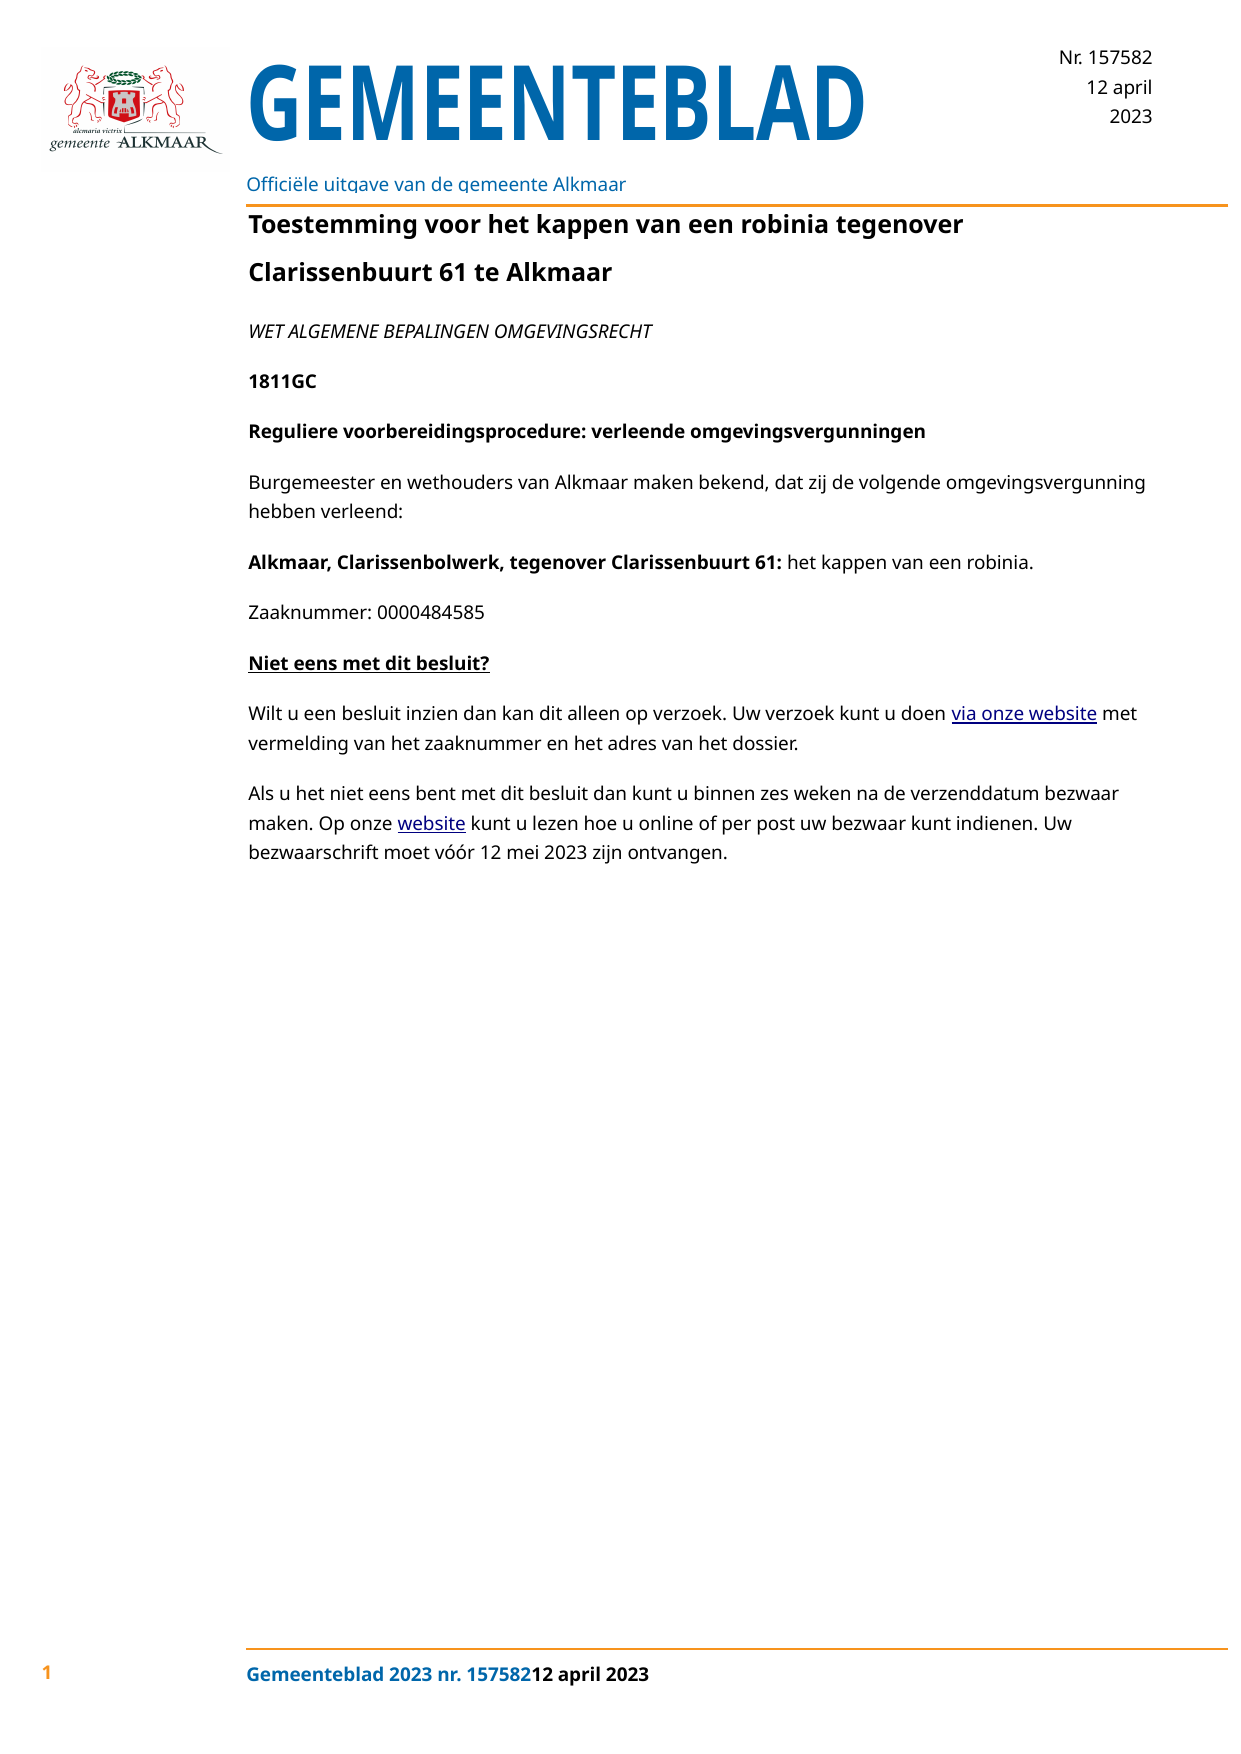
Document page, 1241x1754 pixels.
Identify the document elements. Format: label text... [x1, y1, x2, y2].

text WET ALGEMENE BEPALINGEN OMGEVINGSRECHT [248, 318, 1152, 344]
text Burgemeester en wethouders van Alkmaar maken bekend, dat zij de volgende omgevingsvergunning hebben verleend: [248, 469, 1152, 524]
text 1811GC [248, 368, 1152, 394]
text Als u het niet eens bent met dit besluit dan kunt u binnen zes weken na de verzenddatum bezwaar maken. Op onze website kunt u lezen hoe u online of per post uw bezwaar kunt indienen. Uw bezwaarschrift moet vóór 12 mei 2023 zijn ontvangen. [248, 780, 1152, 865]
text Alkmaar, Clarissenbolwerk, tegenover Clarissenbuurt 61: het kappen van een robinia. [248, 549, 1152, 575]
text Zaaknummer: 0000484585 [248, 599, 1152, 625]
picture [41, 47, 231, 172]
text Wilt u een besluit inzien dan kan dit alleen op verzoek. Uw verzoek kunt u doen via onze website met vermelding van het zaaknummer en het adres van het dossier. [248, 700, 1152, 756]
text Niet eens met dit besluit? [248, 650, 1152, 676]
text Toestemming voor het kappen van een robinia tegenover Clarissenbuurt 61 te Alkmaar [248, 207, 1152, 288]
text Reguliere voorbereidingsprocedure: verleende omgevingsvergunningen [248, 419, 1152, 444]
